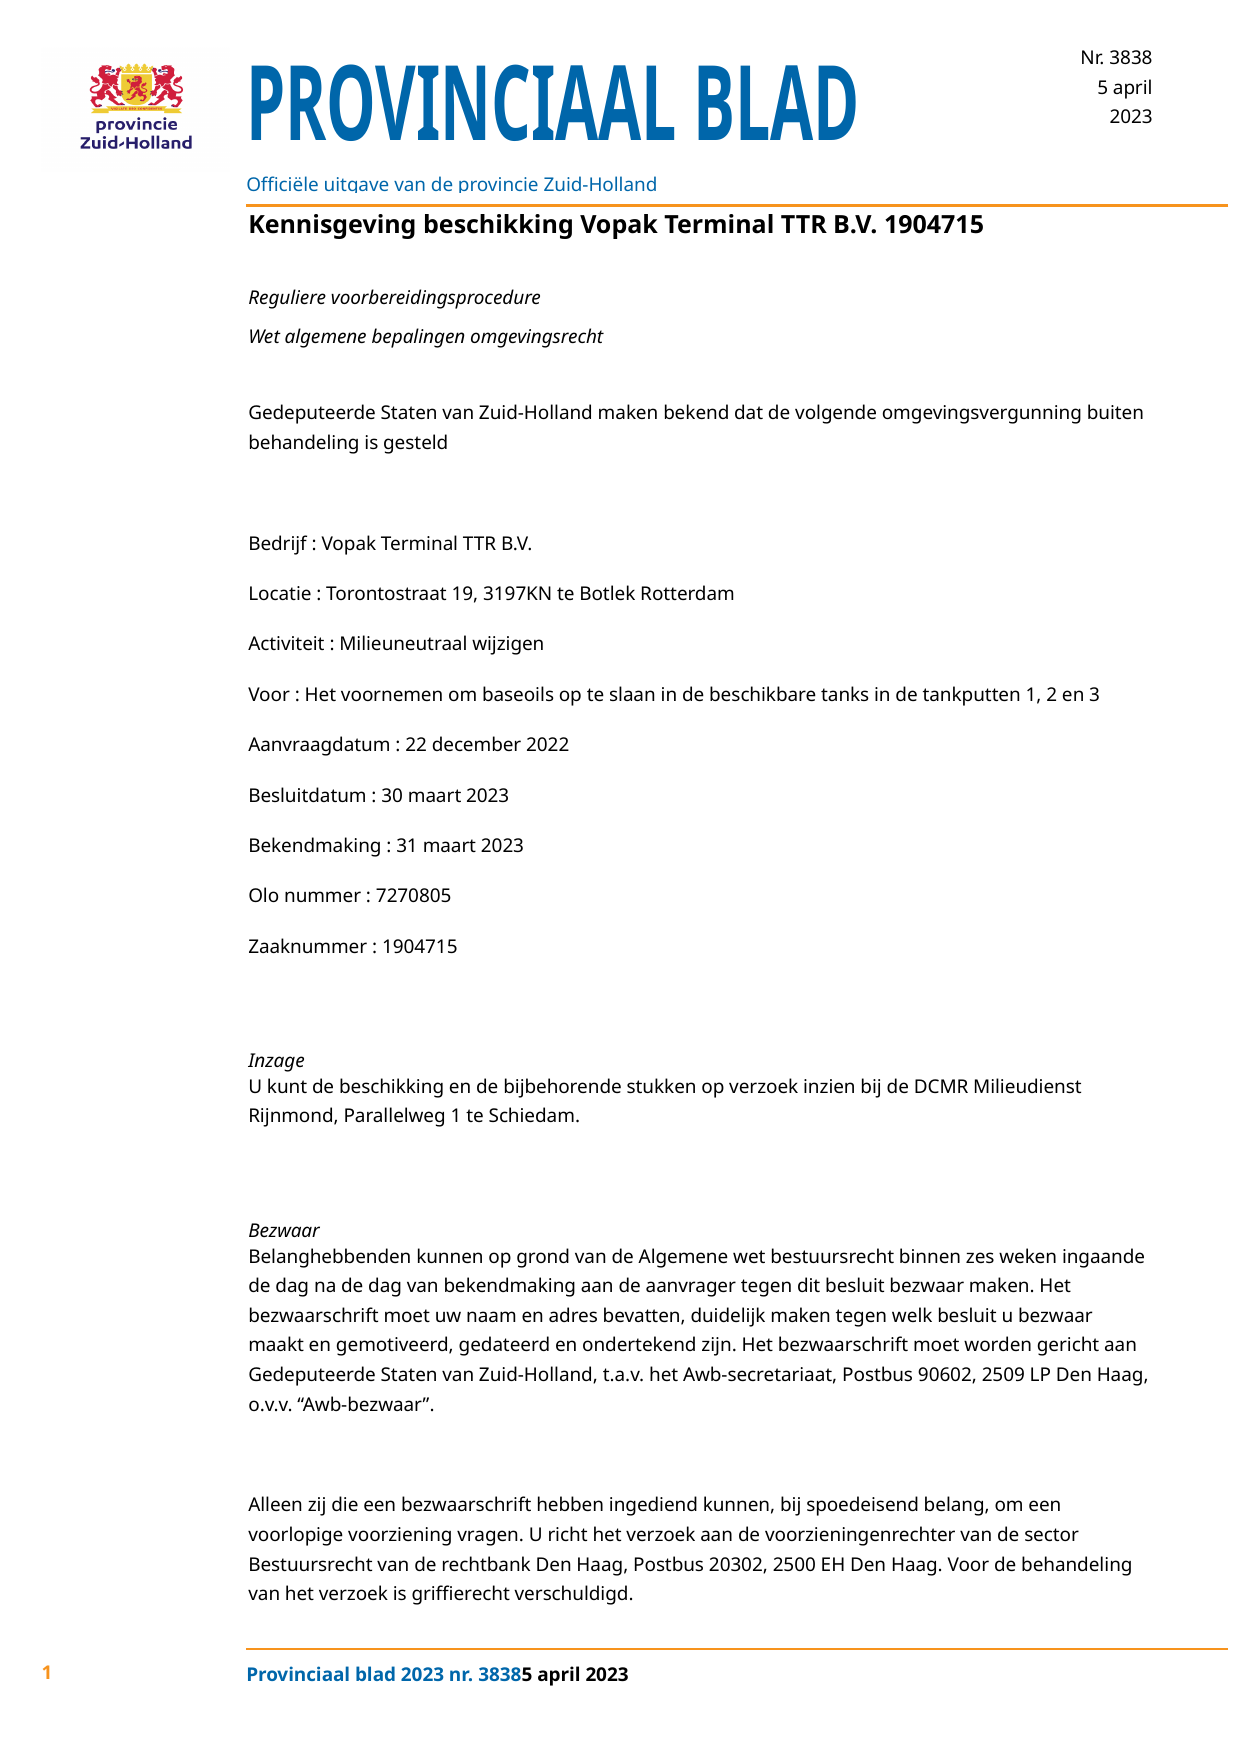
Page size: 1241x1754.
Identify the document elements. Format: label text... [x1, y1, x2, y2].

text Reguliere voorbereidingsprocedure [248, 284, 1152, 309]
text U kunt de beschikking en de bijbehorende stukken op verzoek inzien bij de DCMR Milieudienst Rijnmond, Parallelweg 1 te Schiedam. [248, 1073, 1152, 1128]
text Wet algemene bepalingen omgevingsrecht [248, 323, 1152, 349]
text Bedrijf : Vopak Terminal TTR B.V. [248, 530, 1152, 555]
text Zaaknummer : 1904715 [248, 933, 1152, 959]
text Alleen zij die een bezwaarschrift hebben ingediend kunnen, bij spoedeisend belang, om een voorlopige voorziening vragen. U richt het verzoek aan de voorzieningenrechter van de sector Bestuursrecht van de rechtbank Den Haag, Postbus 20302, 2500 EH Den Haag. Voor de behandeling van het verzoek is griffierecht verschuldigd. [248, 1492, 1152, 1606]
text Locatie : Torontostraat 19, 3197KN te Botlek Rotterdam [248, 580, 1152, 606]
text Gedeputeerde Staten van Zuid-Holland maken bekend dat de volgende omgevingsvergunning buiten behandeling is gesteld [248, 399, 1152, 454]
text Belanghebbenden kunnen op grond van de Algemene wet bestuursrecht binnen zes weken ingaande de dag na de dag van bekendmaking aan de aanvrager tegen dit besluit bezwaar maken. Het bezwaarschrift moet uw naam en adres bevatten, duidelijk maken tegen welk besluit u bezwaar maakt en gemotiveerd, gedateerd en ondertekend zijn. Het bezwaarschrift moet worden gericht aan Gedeputeerde Staten van Zuid-Holland, t.a.v. het Awb-secretariaat, Postbus 90602, 2509 LP Den Haag, o.v.v. “Awb-bezwaar”. [248, 1243, 1152, 1416]
text Activiteit : Milieuneutraal wijzigen [248, 631, 1152, 656]
text Inzage [248, 1047, 1152, 1073]
text Bekendmaking : 31 maart 2023 [248, 832, 1152, 858]
text Olo nummer : 7270805 [248, 883, 1152, 908]
text Bezwaar [248, 1217, 1152, 1243]
text Aanvraagdatum : 22 december 2022 [248, 731, 1152, 757]
picture [41, 47, 231, 172]
text Voor : Het voornemen om baseoils op te slaan in de beschikbare tanks in de tankputten 1, 2 en 3 [248, 681, 1152, 707]
text Besluitdatum : 30 maart 2023 [248, 782, 1152, 807]
text Kennisgeving beschikking Vopak Terminal TTR B.V. 1904715 [248, 207, 1152, 241]
